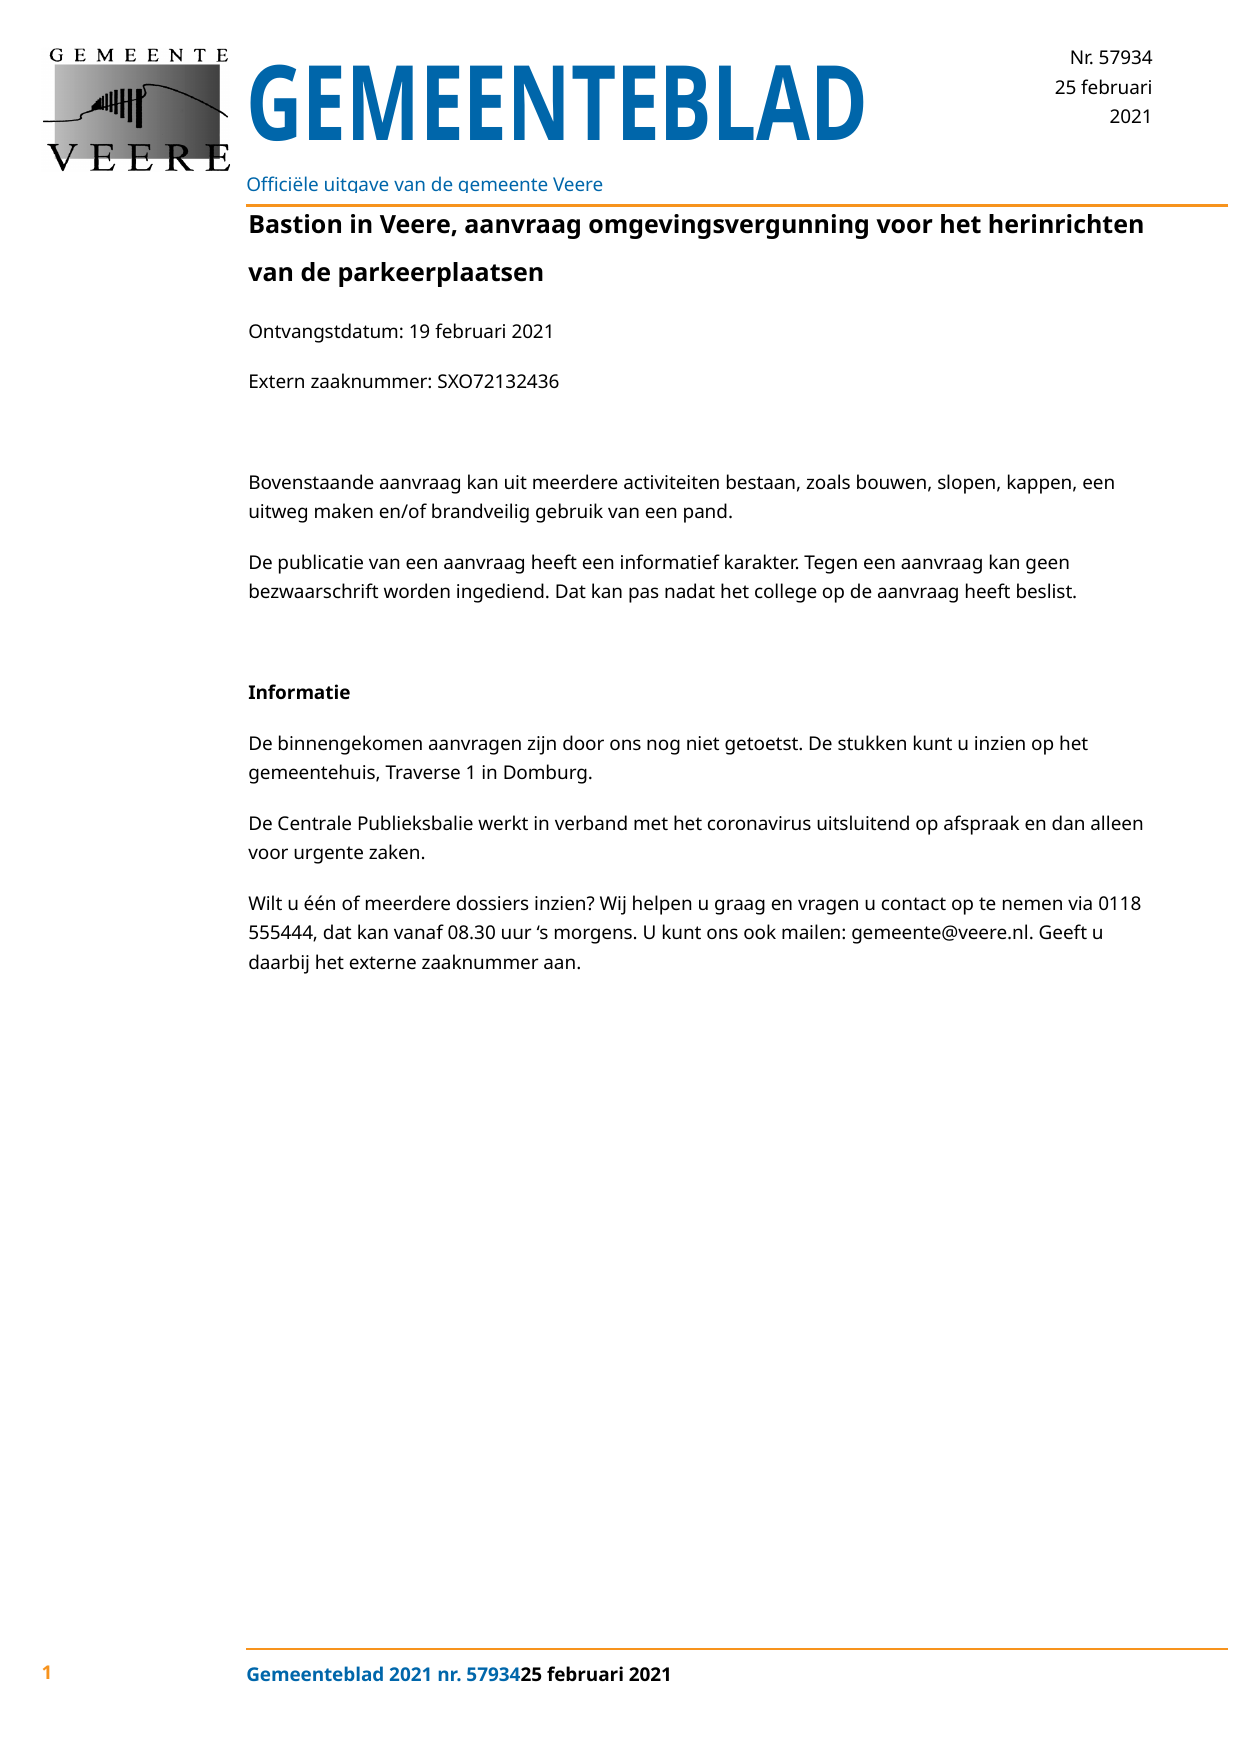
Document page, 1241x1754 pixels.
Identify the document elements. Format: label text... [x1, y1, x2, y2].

text Wilt u één of meerdere dossiers inzien? Wij helpen u graag en vragen u contact op te nemen via 0118 555444, dat kan vanaf 08.30 uur ‘s morgens. U kunt ons ook mailen: gemeente@veere.nl. Geeft u daarbij het externe zaaknummer aan. [248, 890, 1152, 975]
picture [41, 47, 231, 172]
text Ontvangstdatum: 19 februari 2021 [248, 318, 1152, 344]
text Bovenstaande aanvraag kan uit meerdere activiteiten bestaan, zoals bouwen, slopen, kappen, een uitweg maken en/of brandveilig gebruik van een pand. [248, 469, 1152, 524]
text Extern zaaknummer: SXO72132436 [248, 368, 1152, 394]
text De binnengekomen aanvragen zijn door ons nog niet getoetst. De stukken kunt u inzien op het gemeentehuis, Traverse 1 in Domburg. [248, 730, 1152, 785]
text De publicatie van een aanvraag heeft een informatief karakter. Tegen een aanvraag kan geen bezwaarschrift worden ingediend. Dat kan pas nadat het college op de aanvraag heeft beslist. [248, 549, 1152, 604]
text De Centrale Publieksbalie werkt in verband met het coronavirus uitsluitend op afspraak en dan alleen voor urgente zaken. [248, 810, 1152, 865]
text Informatie [248, 679, 1152, 705]
text Bastion in Veere, aanvraag omgevingsvergunning voor het herinrichten van de parkeerplaatsen [248, 207, 1152, 288]
